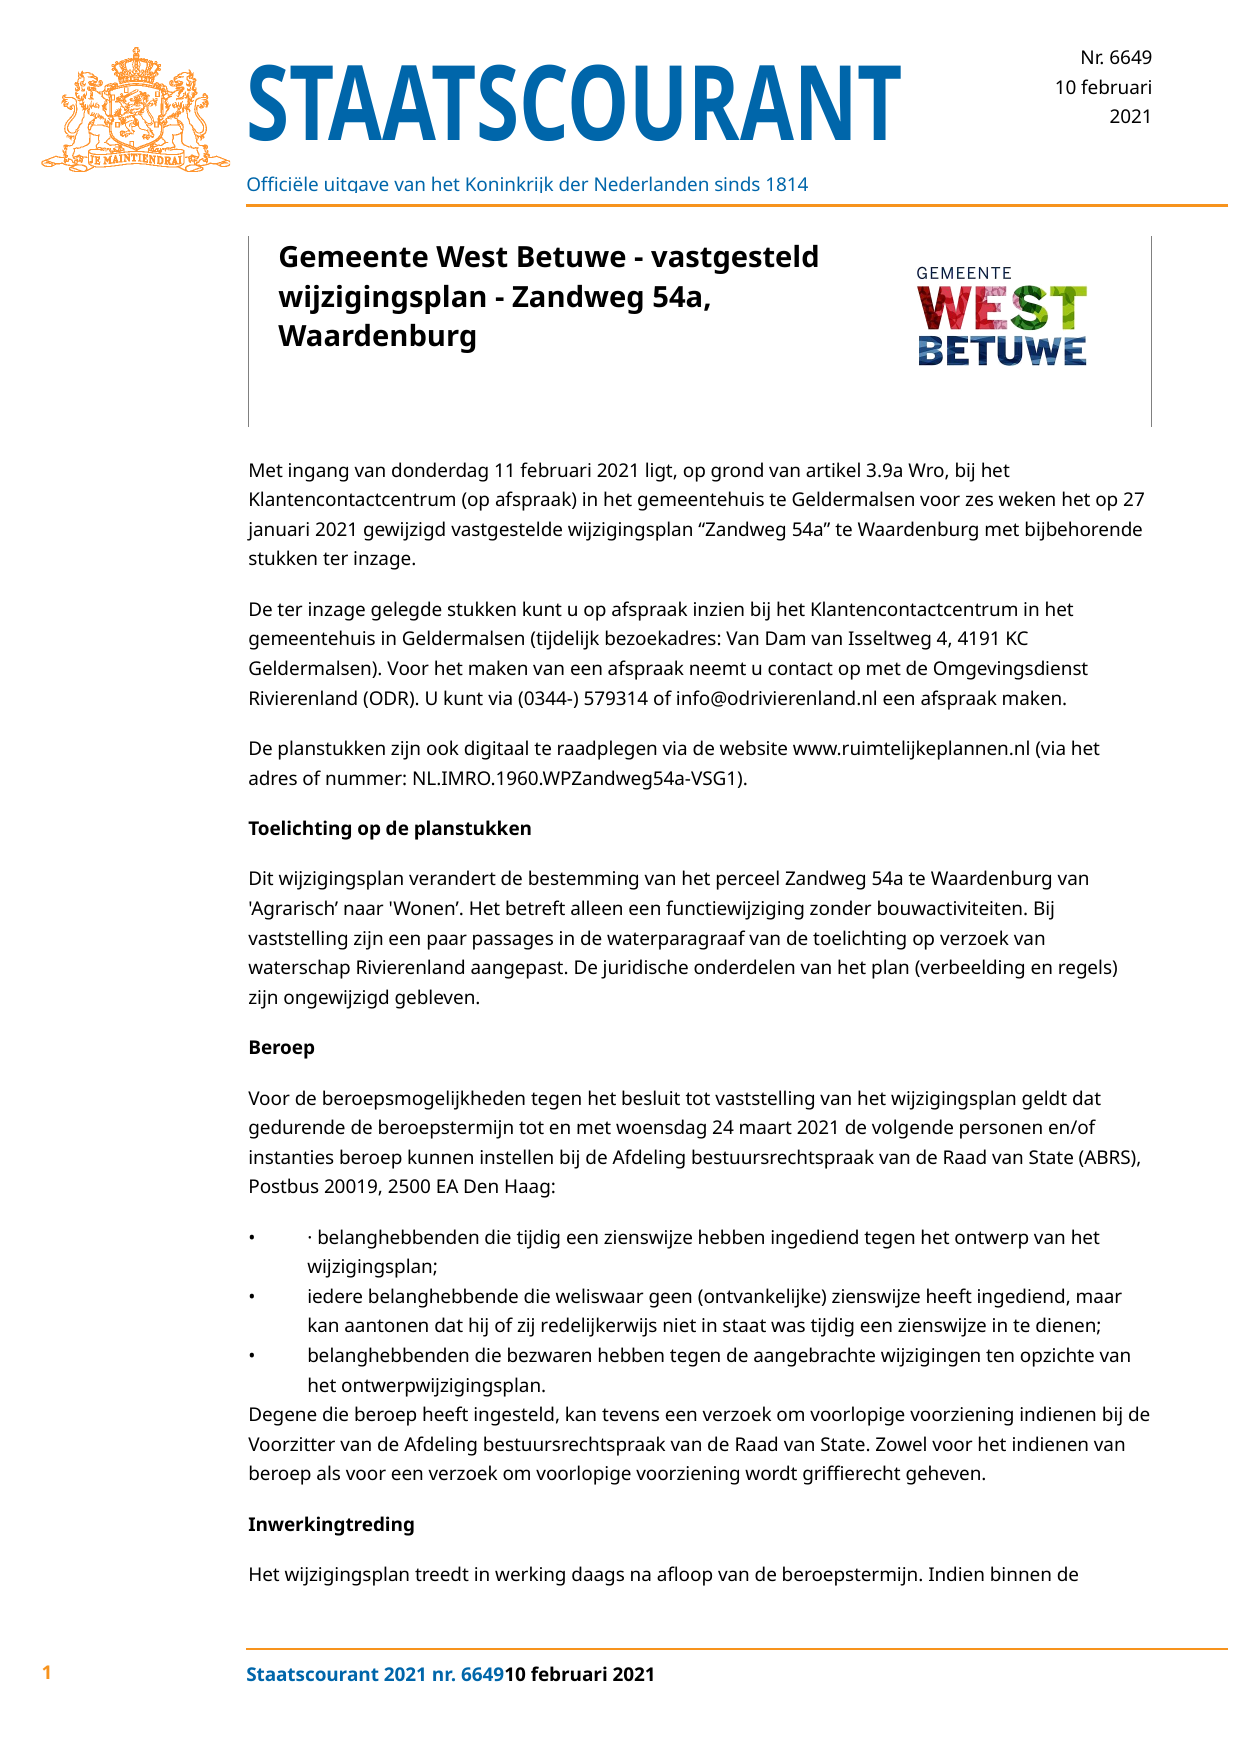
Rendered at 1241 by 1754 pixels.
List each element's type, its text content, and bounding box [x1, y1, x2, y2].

table_header Gemeente West Betuwe - vastgesteld wijzigingsplan - Zandweg 54a, Waardenburg [249, 236, 850, 427]
picture [882, 236, 1119, 402]
text De planstukken zijn ook digitaal te raadplegen via de website www.ruimtelijkeplannen.nl (via het adres of nummer: NL.IMRO.1960.WPZandweg54a-VSG1). [248, 735, 1152, 790]
picture [41, 47, 231, 172]
list iedere belanghebbende die weliswaar geen (ontvankelijke) zienswijze heeft ingediend, maar kan aantonen dat hij of zij redelijkerwijs niet in staat was tijdig een zienswijze in te dienen; [248, 1283, 1152, 1338]
list belanghebbenden die bezwaren hebben tegen de aangebrachte wijzigingen ten opzichte van het ontwerpwijzigingsplan. [248, 1342, 1152, 1397]
text Met ingang van donderdag 11 februari 2021 ligt, op grond van artikel 3.9a Wro, bij het Klantencontactcentrum (op afspraak) in het gemeentehuis te Geldermalsen voor zes weken het op 27 januari 2021 gewijzigd vastgestelde wijzigingsplan “Zandweg 54a” te Waardenburg met bijbehorende stukken ter inzage. [248, 457, 1152, 571]
table_header [850, 236, 1151, 427]
text Beroep [248, 1034, 1152, 1060]
text Degene die beroep heeft ingesteld, kan tevens een verzoek om voorlopige voorziening indienen bij de Voorzitter van de Afdeling bestuursrechtspraak van de Raad van State. Zowel voor het indienen van beroep als voor een verzoek om voorlopige voorziening wordt griffierecht geheven. [248, 1401, 1152, 1486]
text Toelichting op de planstukken [248, 815, 1152, 841]
text Inwerkingtreding [248, 1511, 1152, 1537]
text De ter inzage gelegde stukken kunt u op afspraak inzien bij het Klantencontactcentrum in het gemeentehuis in Geldermalsen (tijdelijk bezoekadres: Van Dam van Isseltweg 4, 4191 KC Geldermalsen). Voor het maken van een afspraak neemt u contact op met de Omgevingsdienst Rivierenland (ODR). U kunt via (0344-) 579314 of info@odrivierenland.nl een afspraak maken. [248, 596, 1152, 710]
text Dit wijzigingsplan verandert de bestemming van het perceel Zandweg 54a te Waardenburg van 'Agrarisch’ naar 'Wonen’. Het betreft alleen een functiewijziging zonder bouwactiviteiten. Bij vaststelling zijn een paar passages in de waterparagraaf van de toelichting op verzoek van waterschap Rivierenland aangepast. De juridische onderdelen van het plan (verbeelding en regels) zijn ongewijzigd gebleven. [248, 866, 1152, 1009]
text Voor de beroepsmogelijkheden tegen het besluit tot vaststelling van het wijzigingsplan geldt dat gedurende de beroepstermijn tot en met woensdag 24 maart 2021 de volgende personen en/of instanties beroep kunnen instellen bij de Afdeling bestuursrechtspraak van de Raad van State (ABRS), Postbus 20019, 2500 EA Den Haag: [248, 1085, 1152, 1199]
text Het wijzigingsplan treedt in werking daags na afloop van de beroepstermijn. Indien binnen de [248, 1561, 1152, 1587]
list · belanghebbenden die tijdig een zienswijze hebben ingediend tegen het ontwerp van het wijzigingsplan; [248, 1224, 1152, 1279]
